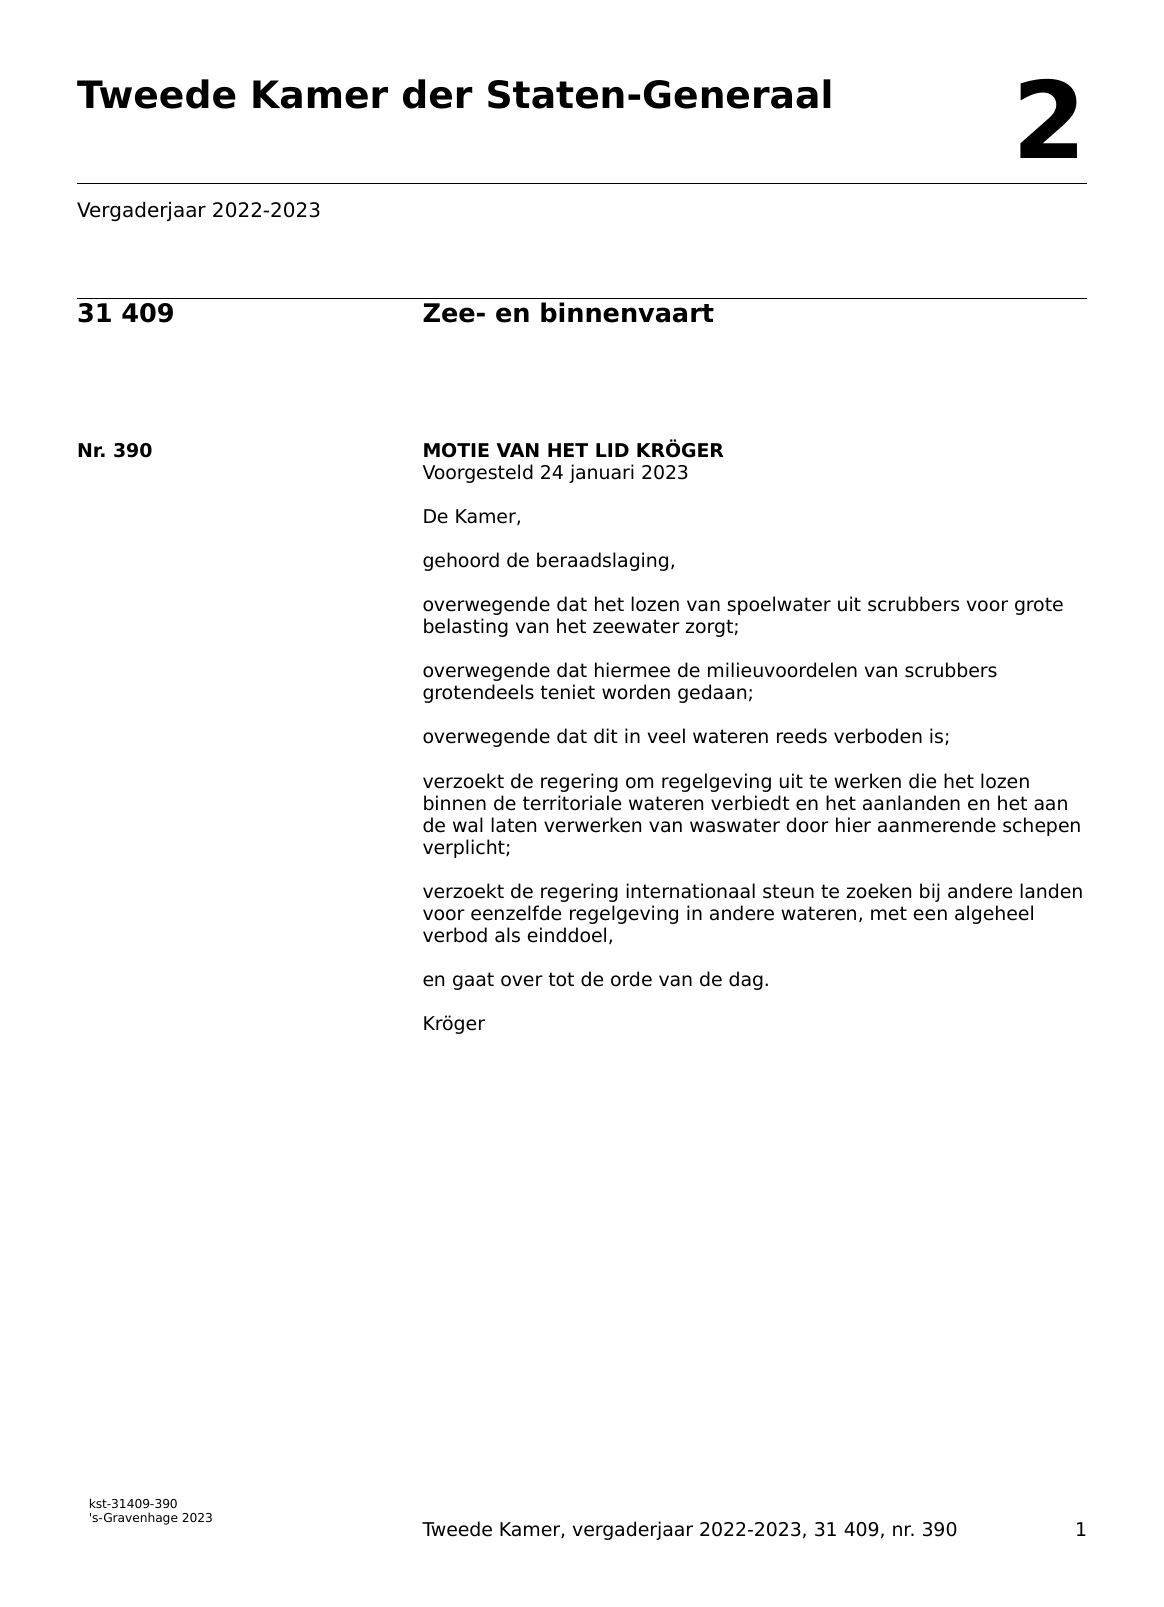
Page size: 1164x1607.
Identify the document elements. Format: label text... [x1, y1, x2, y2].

text overwegende dat het lozen van spoelwater uit scrubbers voor grote belasting van het zeewater zorgt; [422, 594, 1087, 638]
text en gaat over tot de orde van de dag. [422, 969, 1087, 991]
text De Kamer, [422, 506, 1087, 528]
table_cell Vergaderjaar 2022-2023 [77, 184, 1087, 298]
table_header 2 [886, 59, 1087, 183]
text overwegende dat dit in veel wateren reeds verboden is; [422, 726, 1087, 748]
subtitle 31 409 Zee- en binnenvaart [77, 299, 1087, 329]
text kst-31409-390 [88, 1497, 323, 1511]
text verzoekt de regering internationaal steun te zoeken bij andere landen voor eenzelfde regelgeving in andere wateren, met een algeheel verbod als einddoel, [422, 881, 1087, 947]
table_header Tweede Kamer der Staten-Generaal [77, 59, 886, 183]
text verzoekt de regering om regelgeving uit te werken die het lozen binnen de territoriale wateren verbiedt en het aanlanden en het aan de wal laten verwerken van waswater door hier aanmerende schepen verplicht; [422, 771, 1087, 858]
text gehoord de beraadslaging, [422, 550, 1087, 572]
text Kröger [422, 1013, 1087, 1035]
text overwegende dat hiermee de milieuvoordelen van scrubbers grotendeels teniet worden gedaan; [422, 660, 1087, 704]
subtitle Nr. 390 MOTIE VAN HET LID KRÖGER [77, 440, 1087, 462]
text 's-Gravenhage 2023 [88, 1511, 323, 1525]
text Voorgesteld 24 januari 2023 [422, 462, 1087, 484]
